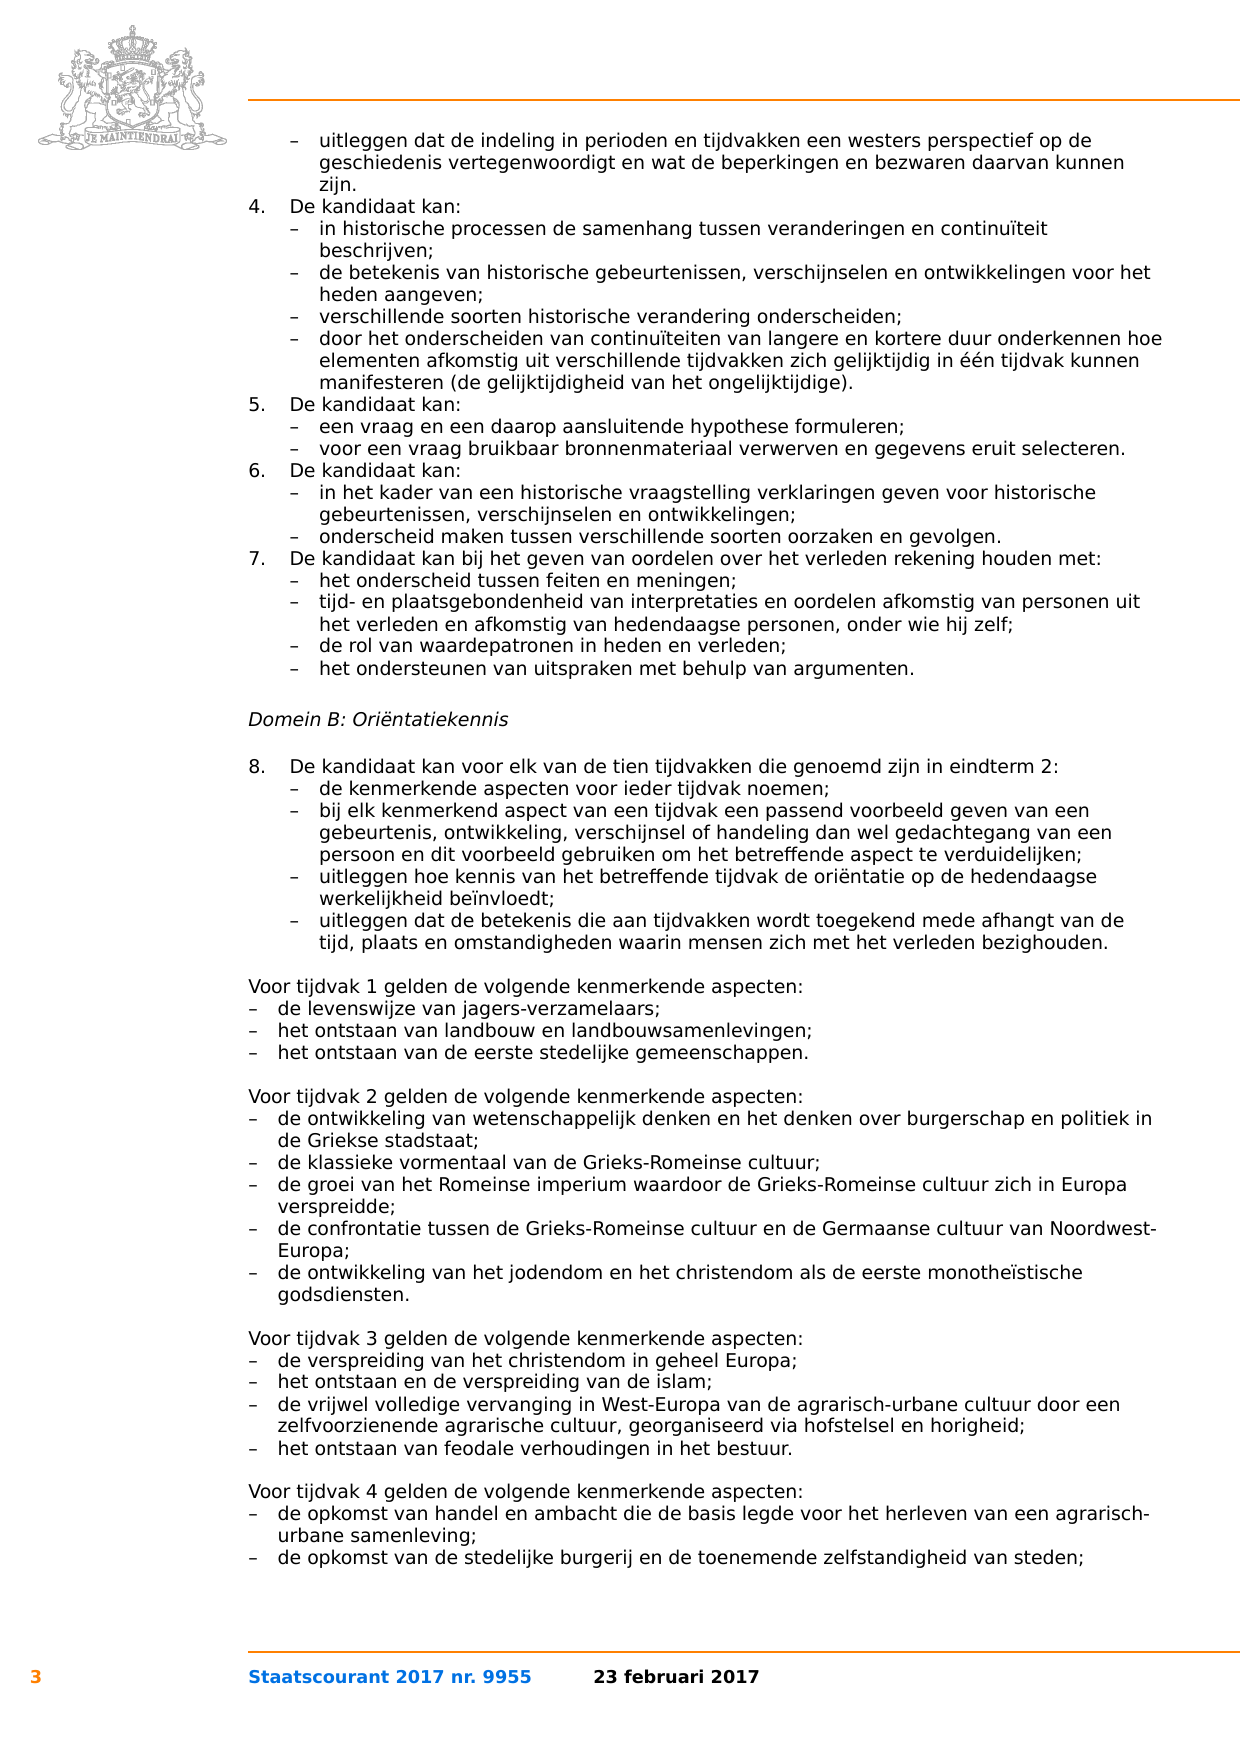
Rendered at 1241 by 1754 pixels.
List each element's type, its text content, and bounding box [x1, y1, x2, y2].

text – het ontstaan van feodale verhoudingen in het bestuur. [248, 1437, 1163, 1459]
text – de opkomst van handel en ambacht die de basis legde voor het herleven van een agrarisch-urbane samenleving; [248, 1503, 1163, 1547]
text – de klassieke vormentaal van de Grieks-Romeinse cultuur; [248, 1152, 1163, 1174]
text Voor tijdvak 3 gelden de volgende kenmerkende aspecten: [248, 1327, 1163, 1349]
text – het ontstaan en de verspreiding van de islam; [248, 1371, 1163, 1393]
text – het ontstaan van landbouw en landbouwsamenlevingen; [248, 1020, 1163, 1042]
text Voor tijdvak 2 gelden de volgende kenmerkende aspecten: [248, 1086, 1163, 1108]
text – de ontwikkeling van wetenschappelijk denken en het denken over burgerschap en politiek in de Griekse stadstaat; [248, 1108, 1163, 1152]
text – uitleggen dat de indeling in perioden en tijdvakken een westers perspectief op de geschiedenis vertegenwoordigt en wat de beperkingen en bezwaren daarvan kunnen zijn. [289, 130, 1163, 196]
text 7. De kandidaat kan bij het geven van oordelen over het verleden rekening houden met: [248, 547, 1163, 569]
text – onderscheid maken tussen verschillende soorten oorzaken en gevolgen. [289, 526, 1163, 547]
text – de opkomst van de stedelijke burgerij en de toenemende zelfstandigheid van steden; [248, 1547, 1163, 1569]
text – uitleggen hoe kennis van het betreffende tijdvak de oriëntatie op de hedendaagse werkelijkheid beïnvloedt; [289, 866, 1163, 910]
text – de ontwikkeling van het jodendom en het christendom als de eerste monotheïstische godsdiensten. [248, 1262, 1163, 1306]
text – de verspreiding van het christendom in geheel Europa; [248, 1349, 1163, 1371]
text 8. De kandidaat kan voor elk van de tien tijdvakken die genoemd zijn in eindterm 2: [248, 756, 1163, 778]
text – de vrijwel volledige vervanging in West-Europa van de agrarisch-urbane cultuur door een zelfvoorzienende agrarische cultuur, georganiseerd via hofstelsel en horigheid; [248, 1393, 1163, 1437]
text – voor een vraag bruikbaar bronnenmateriaal verwerven en gegevens eruit selecteren. [289, 438, 1163, 459]
text – door het onderscheiden van continuïteiten van langere en kortere duur onderkennen hoe elementen afkomstig uit verschillende tijdvakken zich gelijktijdig in één tijdvak kunnen manifesteren (de gelijktijdigheid van het ongelijktijdige). [289, 328, 1163, 394]
text – het onderscheid tussen feiten en meningen; [289, 569, 1163, 591]
text – in historische processen de samenhang tussen veranderingen en continuïteit beschrijven; [289, 218, 1163, 262]
picture [38, 25, 227, 150]
text – de rol van waardepatronen in heden en verleden; [289, 635, 1163, 657]
text Voor tijdvak 4 gelden de volgende kenmerkende aspecten: [248, 1481, 1163, 1503]
text – een vraag en een daarop aansluitende hypothese formuleren; [289, 416, 1163, 438]
text – de confrontatie tussen de Grieks-Romeinse cultuur en de Germaanse cultuur van Noordwest-Europa; [248, 1218, 1163, 1262]
text – de betekenis van historische gebeurtenissen, verschijnselen en ontwikkelingen voor het heden aangeven; [289, 262, 1163, 306]
text – verschillende soorten historische verandering onderscheiden; [289, 306, 1163, 328]
subtitle Domein B: Oriëntatiekennis [248, 709, 1163, 731]
text 4. De kandidaat kan: [248, 196, 1163, 218]
text – het ontstaan van de eerste stedelijke gemeenschappen. [248, 1042, 1163, 1064]
text – in het kader van een historische vraagstelling verklaringen geven voor historische gebeurtenissen, verschijnselen en ontwikkelingen; [289, 482, 1163, 526]
text – de levenswijze van jagers-verzamelaars; [248, 998, 1163, 1020]
text – het ondersteunen van uitspraken met behulp van argumenten. [289, 657, 1163, 679]
text 6. De kandidaat kan: [248, 459, 1163, 482]
text – de kenmerkende aspecten voor ieder tijdvak noemen; [289, 778, 1163, 800]
text – tijd- en plaatsgebondenheid van interpretaties en oordelen afkomstig van personen uit het verleden en afkomstig van hedendaagse personen, onder wie hij zelf; [289, 591, 1163, 635]
text – de groei van het Romeinse imperium waardoor de Grieks-Romeinse cultuur zich in Europa verspreidde; [248, 1174, 1163, 1218]
text – uitleggen dat de betekenis die aan tijdvakken wordt toegekend mede afhangt van de tijd, plaats en omstandigheden waarin mensen zich met het verleden bezighouden. [289, 910, 1163, 954]
text 5. De kandidaat kan: [248, 394, 1163, 416]
text Voor tijdvak 1 gelden de volgende kenmerkende aspecten: [248, 976, 1163, 998]
text – bij elk kenmerkend aspect van een tijdvak een passend voorbeeld geven van een gebeurtenis, ontwikkeling, verschijnsel of handeling dan wel gedachtegang van een persoon en dit voorbeeld gebruiken om het betreffende aspect te verduidelijken; [289, 800, 1163, 866]
